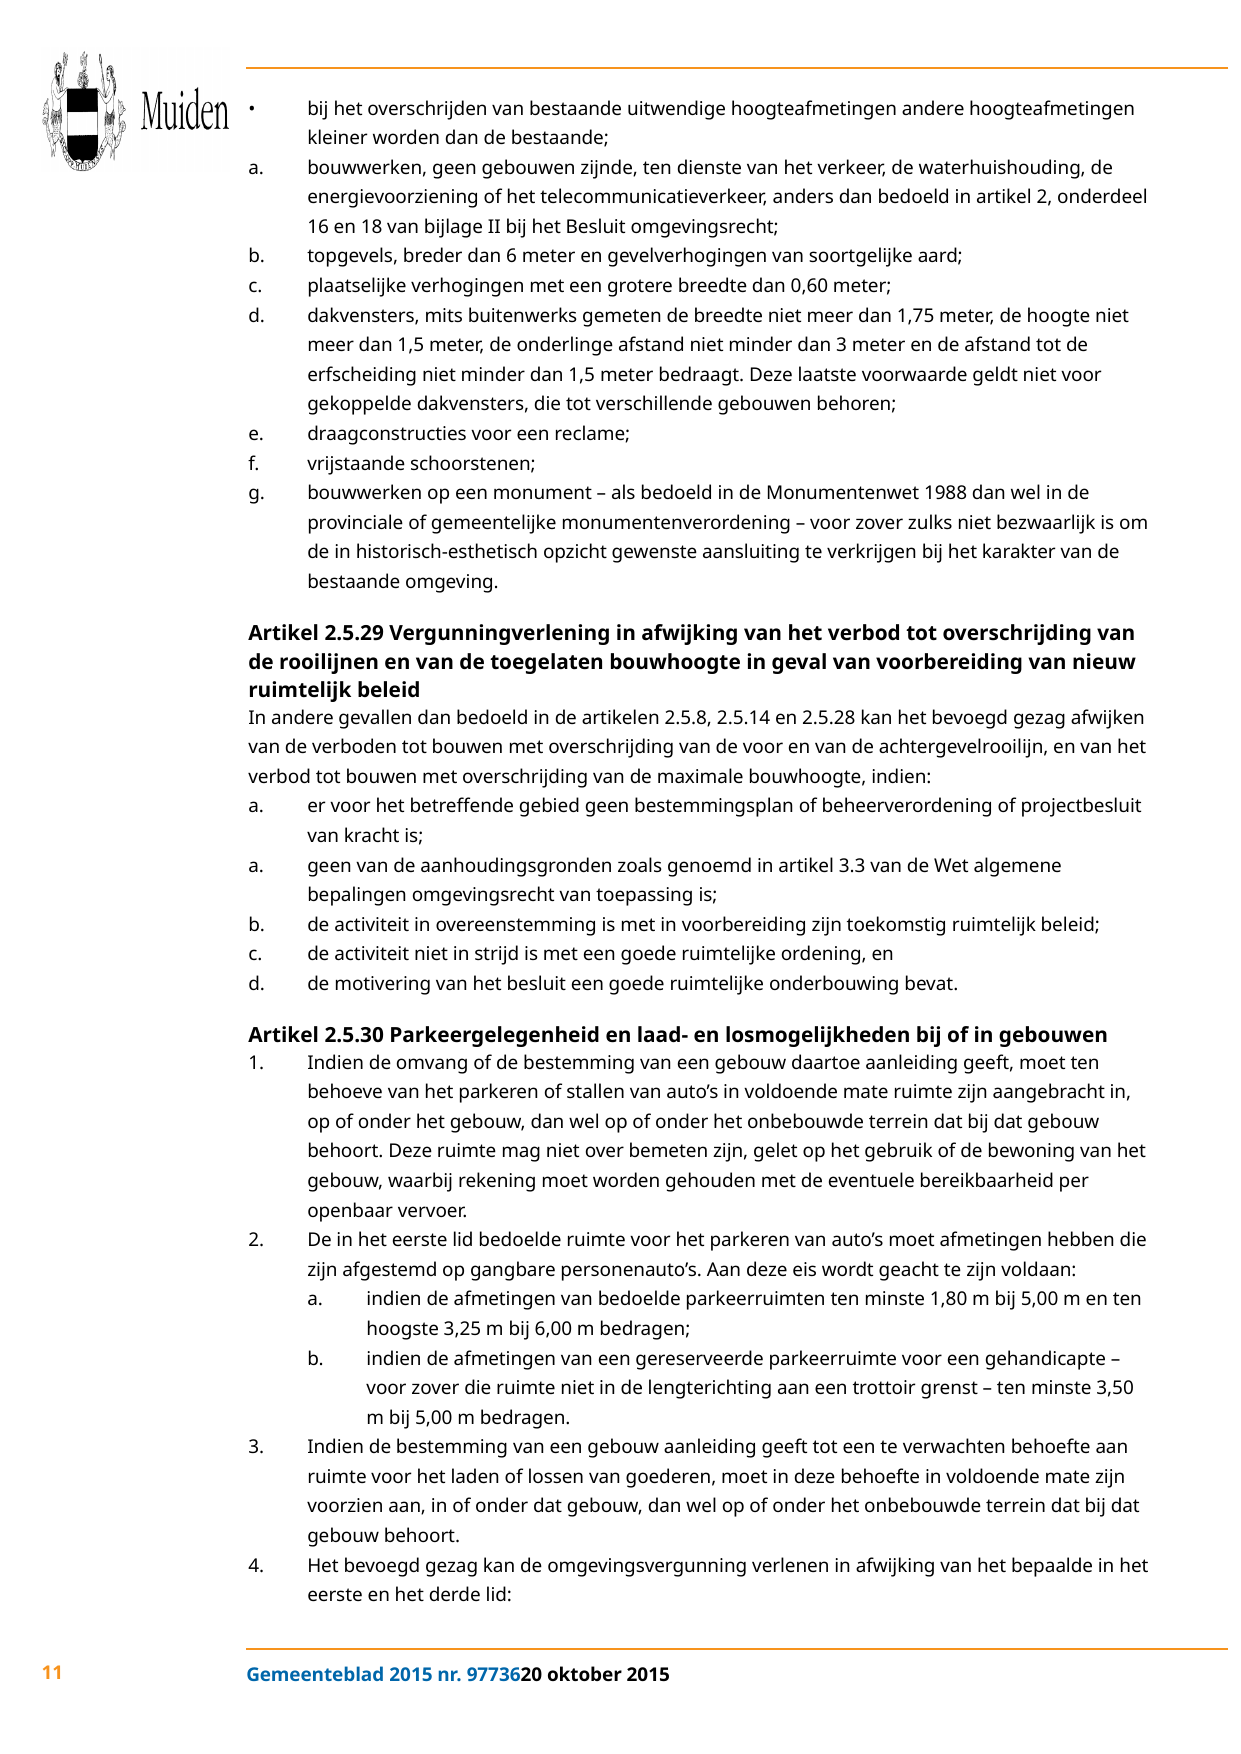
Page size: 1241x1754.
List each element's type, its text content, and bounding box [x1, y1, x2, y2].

text Artikel 2.5.30 Parkeergelegenheid en laad- en losmogelijkheden bij of in gebouwen [248, 1021, 1152, 1049]
list topgevels, breder dan 6 meter en gevelverhogingen van soortgelijke aard; [248, 243, 1152, 268]
list Indien de omvang of de bestemming van een gebouw daartoe aanleiding geeft, moet ten behoeve van het parkeren of stallen van auto’s in voldoende mate ruimte zijn aangebracht in, op of onder het gebouw, dan wel op of onder het onbebouwde terrein dat bij dat gebouw behoort. Deze ruimte mag niet over bemeten zijn, gelet op het gebruik of de bewoning van het gebouw, waarbij rekening moet worden gehouden met de eventuele bereikbaarheid per openbaar vervoer. [248, 1049, 1152, 1223]
list er voor het betreffende gebied geen bestemmingsplan of beheerverordening of projectbesluit van kracht is; [248, 793, 1152, 848]
list bij het overschrijden van bestaande uitwendige hoogteafmetingen andere hoogteafmetingen kleiner worden dan de bestaande; [248, 95, 1152, 150]
list indien de afmetingen van een gereserveerde parkeerruimte voor een gehandicapte – voor zover die ruimte niet in de lengterichting aan een trottoir grenst – ten minste 3,50 m bij 5,00 m bedragen. [307, 1345, 1152, 1430]
list de activiteit niet in strijd is met een goede ruimtelijke ordening, en [248, 941, 1152, 966]
list vrijstaande schoorstenen; [248, 450, 1152, 476]
list bouwwerken op een monument – als bedoeld in de Monumentenwet 1988 dan wel in de provinciale of gemeentelijke monumentenverordening – voor zover zulks niet bezwaarlijk is om de in historisch-esthetisch opzicht gewenste aansluiting te verkrijgen bij het karakter van de bestaande omgeving. [248, 479, 1152, 594]
list dakvensters, mits buitenwerks gemeten de breedte niet meer dan 1,75 meter, de hoogte niet meer dan 1,5 meter, de onderlinge afstand niet minder dan 3 meter en de afstand tot de erfscheiding niet minder dan 1,5 meter bedraagt. Deze laatste voorwaarde geldt niet voor gekoppelde dakvensters, die tot verschillende gebouwen behoren; [248, 302, 1152, 416]
list bouwwerken, geen gebouwen zijnde, ten dienste van het verkeer, de waterhuishouding, de energievoorziening of het telecommunicatieverkeer, anders dan bedoeld in artikel 2, onderdeel 16 en 18 van bijlage II bij het Besluit omgevingsrecht; [248, 154, 1152, 239]
list de activiteit in overeenstemming is met in voorbereiding zijn toekomstig ruimtelijk beleid; [248, 911, 1152, 937]
list Het bevoegd gezag kan de omgevingsvergunning verlenen in afwijking van het bepaalde in het eerste en het derde lid: [248, 1552, 1152, 1607]
list draagconstructies voor een reclame; [248, 420, 1152, 446]
text In andere gevallen dan bedoeld in de artikelen 2.5.8, 2.5.14 en 2.5.28 kan het bevoegd gezag afwijken van de verboden tot bouwen met overschrijding van de voor en van de achtergevelrooilijn, en van het verbod tot bouwen met overschrijding van de maximale bouwhoogte, indien: [248, 704, 1152, 789]
list Indien de bestemming van een gebouw aanleiding geeft tot een te verwachten behoefte aan ruimte voor het laden of lossen van goederen, moet in deze behoefte in voldoende mate zijn voorzien aan, in of onder dat gebouw, dan wel op of onder het onbebouwde terrein dat bij dat gebouw behoort. [248, 1433, 1152, 1548]
text Artikel 2.5.29 Vergunningverlening in afwijking van het verbod tot overschrijding van de rooilijnen en van de toegelaten bouwhoogte in geval van voorbereiding van nieuw ruimtelijk beleid [248, 618, 1152, 704]
list De in het eerste lid bedoelde ruimte voor het parkeren van auto’s moet afmetingen hebben die zijn afgestemd op gangbare personenauto’s. Aan deze eis wordt geacht te zijn voldaan: [248, 1226, 1152, 1282]
picture [41, 47, 231, 172]
list de motivering van het besluit een goede ruimtelijke onderbouwing bevat. [248, 970, 1152, 996]
list geen van de aanhoudingsgronden zoals genoemd in artikel 3.3 van de Wet algemene bepalingen omgevingsrecht van toepassing is; [248, 852, 1152, 907]
list plaatselijke verhogingen met een grotere breedte dan 0,60 meter; [248, 272, 1152, 298]
list indien de afmetingen van bedoelde parkeerruimten ten minste 1,80 m bij 5,00 m en ten hoogste 3,25 m bij 6,00 m bedragen; [307, 1286, 1152, 1341]
